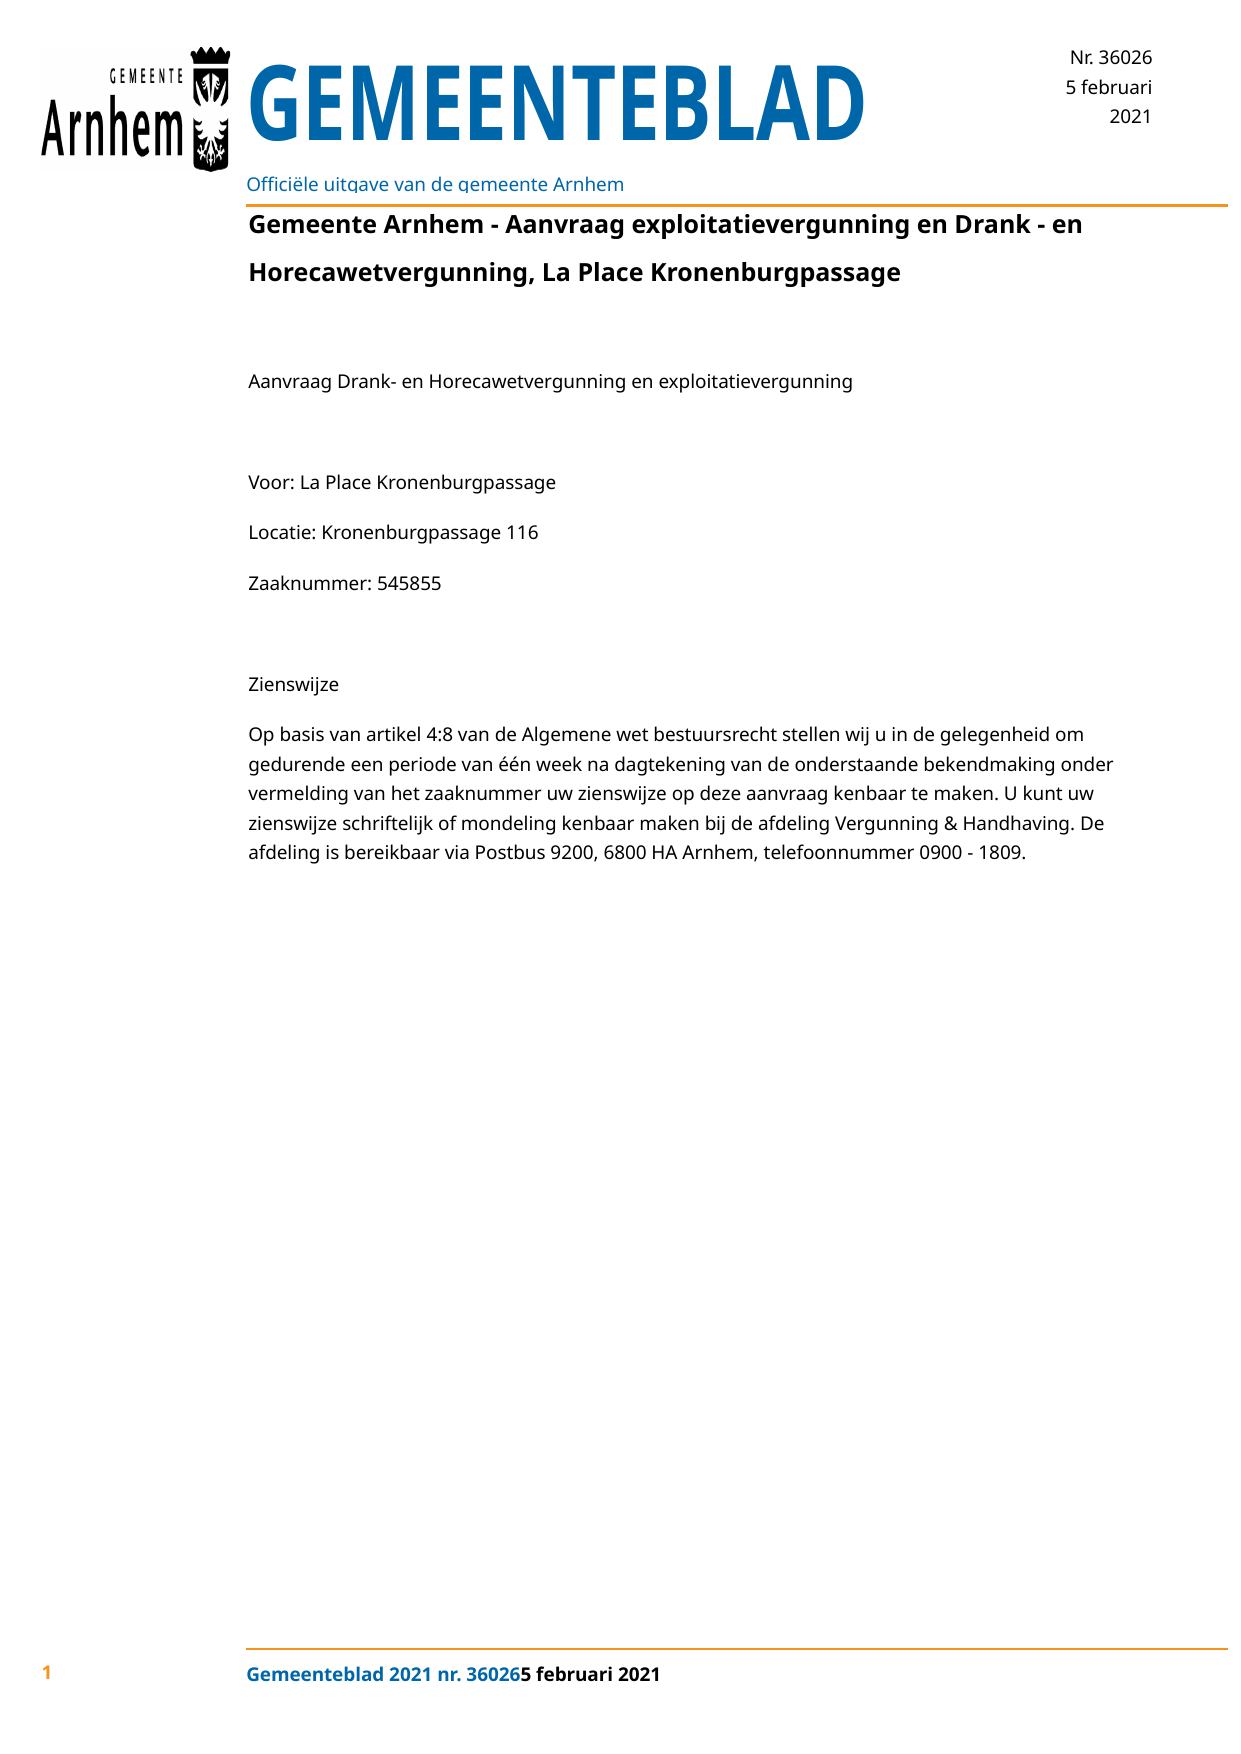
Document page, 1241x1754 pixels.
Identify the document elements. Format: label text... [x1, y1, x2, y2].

picture [41, 47, 231, 172]
text Zaaknummer: 545855 [248, 570, 1152, 596]
text Locatie: Kronenburgpassage 116 [248, 519, 1152, 545]
text Zienswijze [248, 671, 1152, 697]
text Op basis van artikel 4:8 van de Algemene wet bestuursrecht stellen wij u in de gelegenheid om gedurende een periode van één week na dagtekening van de onderstaande bekendmaking onder vermelding van het zaaknummer uw zienswijze op deze aanvraag kenbaar te maken. U kunt uw zienswijze schriftelijk of mondeling kenbaar maken bij de afdeling Vergunning & Handhaving. De afdeling is bereikbaar via Postbus 9200, 6800 HA Arnhem, telefoonnummer 0900 - 1809. [248, 721, 1152, 865]
text Aanvraag Drank- en Horecawetvergunning en exploitatievergunning [248, 368, 1152, 394]
text Voor: La Place Kronenburgpassage [248, 469, 1152, 495]
text Gemeente Arnhem - Aanvraag exploitatievergunning en Drank - en Horecawetvergunning, La Place Kronenburgpassage [248, 207, 1152, 288]
